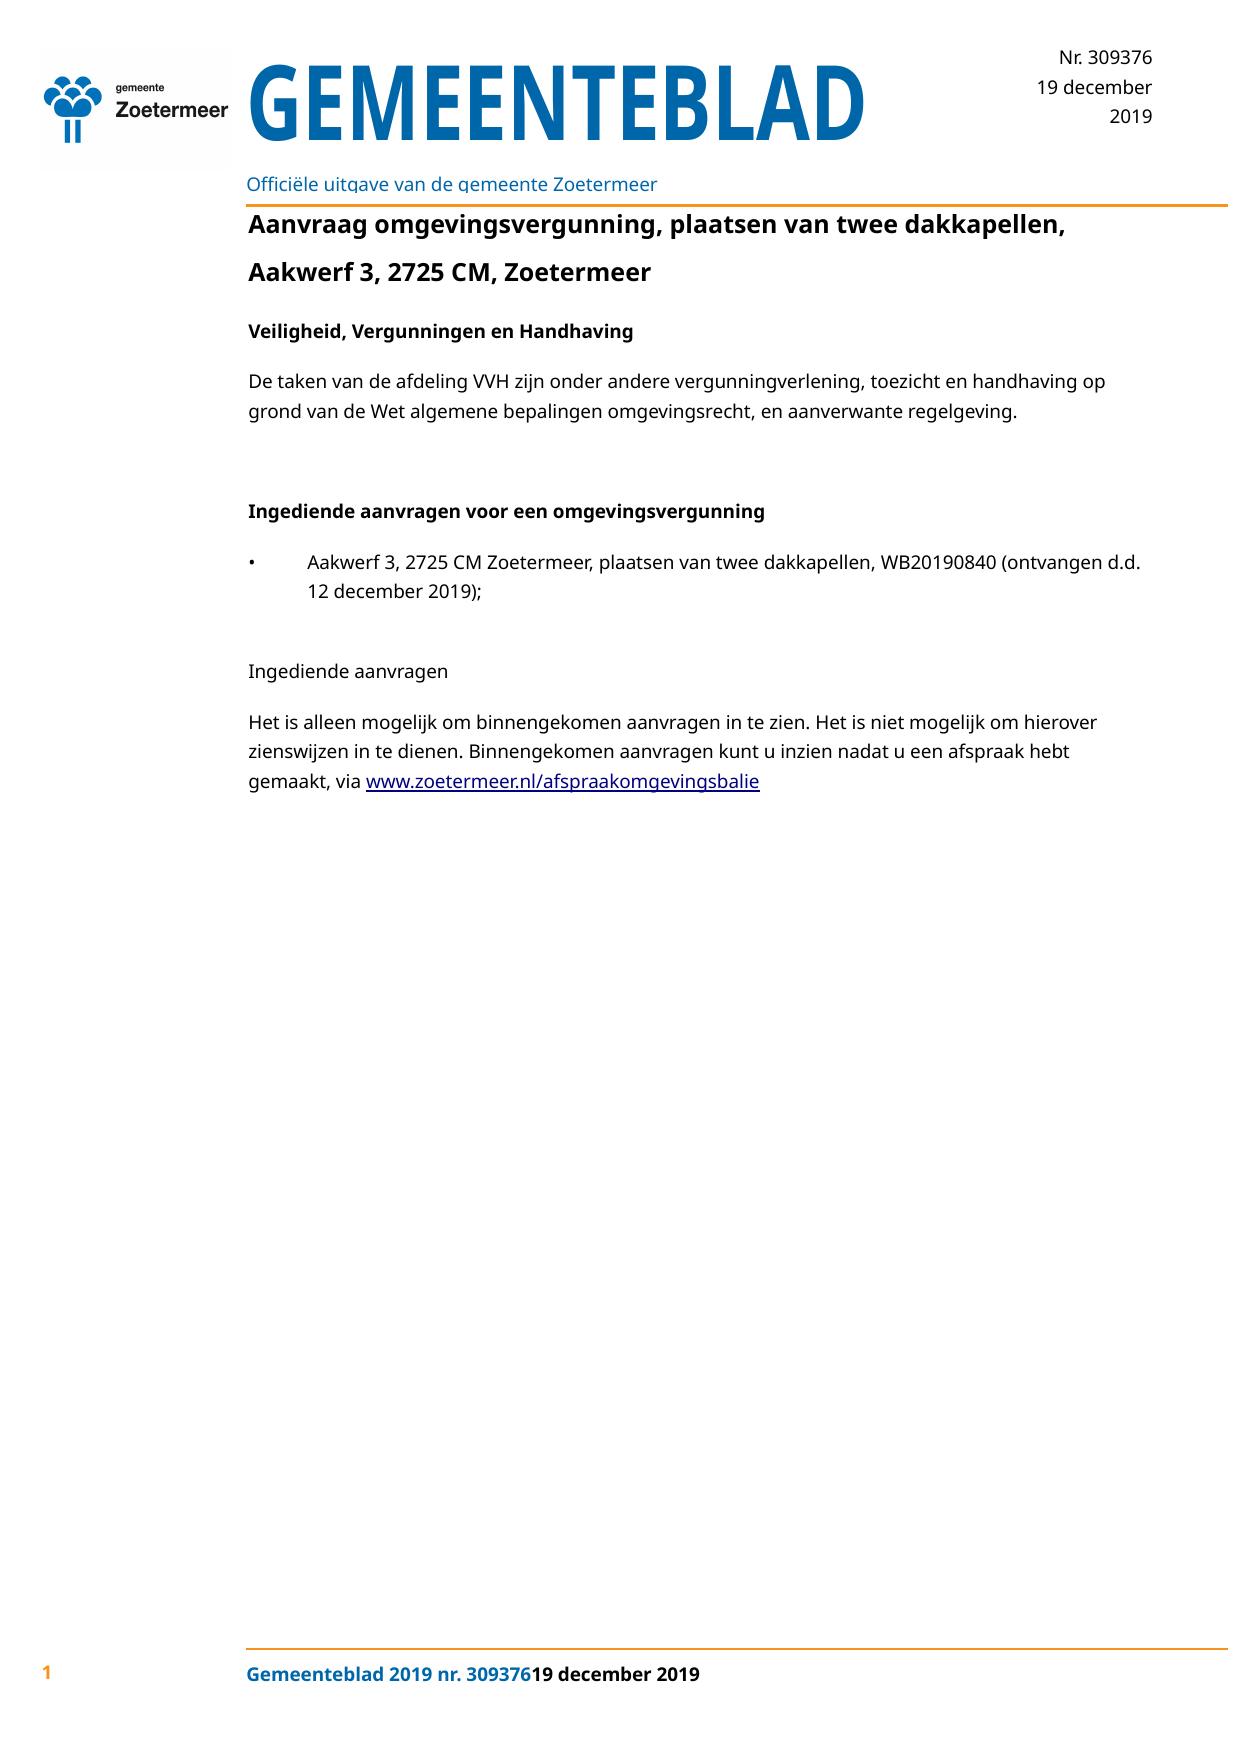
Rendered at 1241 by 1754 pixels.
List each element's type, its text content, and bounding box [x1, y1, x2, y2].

text Aanvraag omgevingsvergunning, plaatsen van twee dakkapellen, Aakwerf 3, 2725 CM, Zoetermeer [248, 207, 1152, 288]
text Ingediende aanvragen voor een omgevingsvergunning [248, 499, 1152, 524]
text Het is alleen mogelijk om binnengekomen aanvragen in te zien. Het is niet mogelijk om hierover zienswijzen in te dienen. Binnengekomen aanvragen kunt u inzien nadat u een afspraak hebt gemaakt, via www.zoetermeer.nl/afspraakomgevingsbalie [248, 709, 1152, 794]
text Ingediende aanvragen [248, 659, 1152, 684]
list Aakwerf 3, 2725 CM Zoetermeer, plaatsen van twee dakkapellen, WB20190840 (ontvangen d.d. 12 december 2019); [248, 549, 1152, 604]
text Veiligheid, Vergunningen en Handhaving [248, 318, 1152, 344]
picture [41, 47, 231, 172]
text De taken van de afdeling VVH zijn onder andere vergunningverlening, toezicht en handhaving op grond van de Wet algemene bepalingen omgevingsrecht, en aanverwante regelgeving. [248, 368, 1152, 424]
